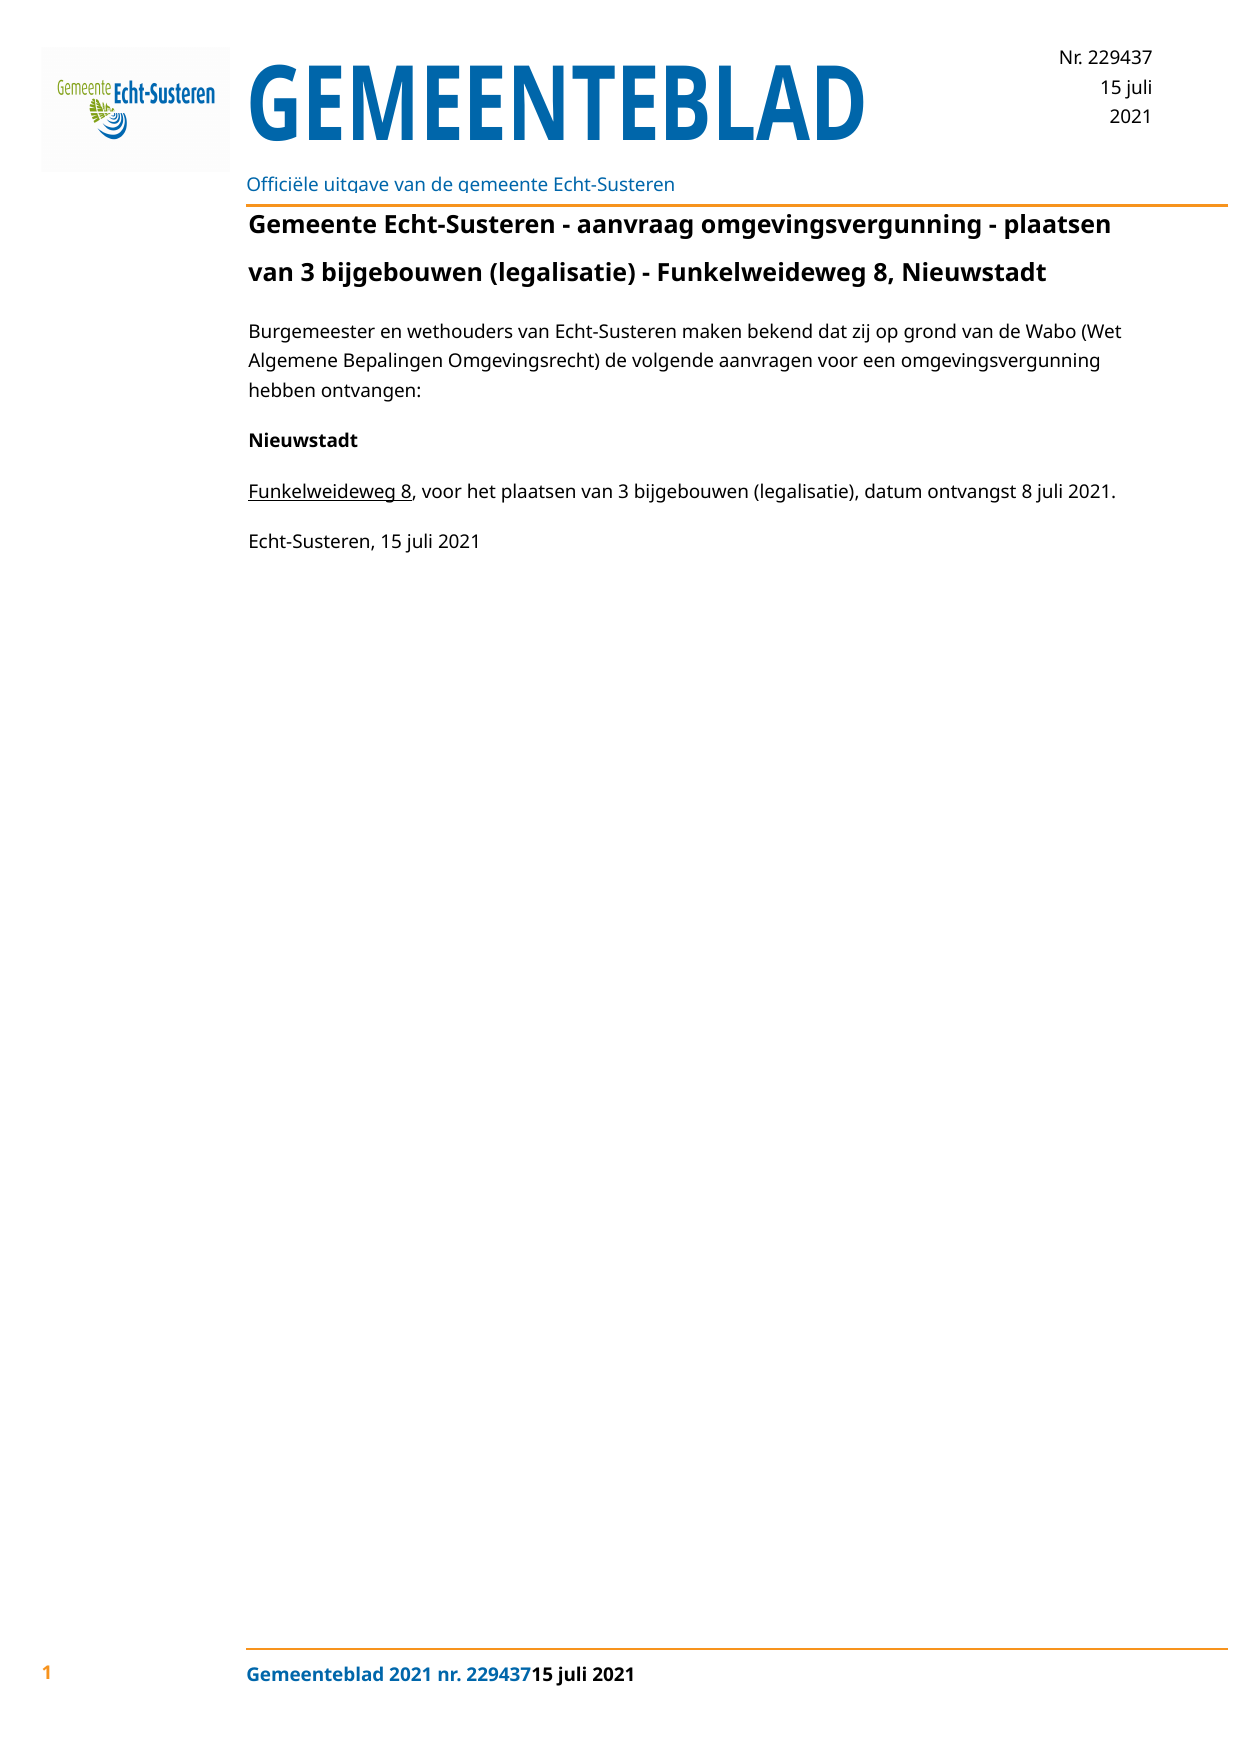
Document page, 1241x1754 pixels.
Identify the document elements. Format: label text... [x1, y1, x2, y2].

text Nieuwstadt [248, 427, 1152, 453]
text Burgemeester en wethouders van Echt-Susteren maken bekend dat zij op grond van de Wabo (Wet Algemene Bepalingen Omgevingsrecht) de volgende aanvragen voor een omgevingsvergunning hebben ontvangen: [248, 318, 1152, 403]
text Funkelweideweg 8, voor het plaatsen van 3 bijgebouwen (legalisatie), datum ontvangst 8 juli 2021. [248, 478, 1152, 504]
text Echt-Susteren, 15 juli 2021 [248, 528, 1152, 554]
picture [41, 47, 231, 172]
text Gemeente Echt-Susteren - aanvraag omgevingsvergunning - plaatsen van 3 bijgebouwen (legalisatie) - Funkelweideweg 8, Nieuwstadt [248, 207, 1152, 288]
